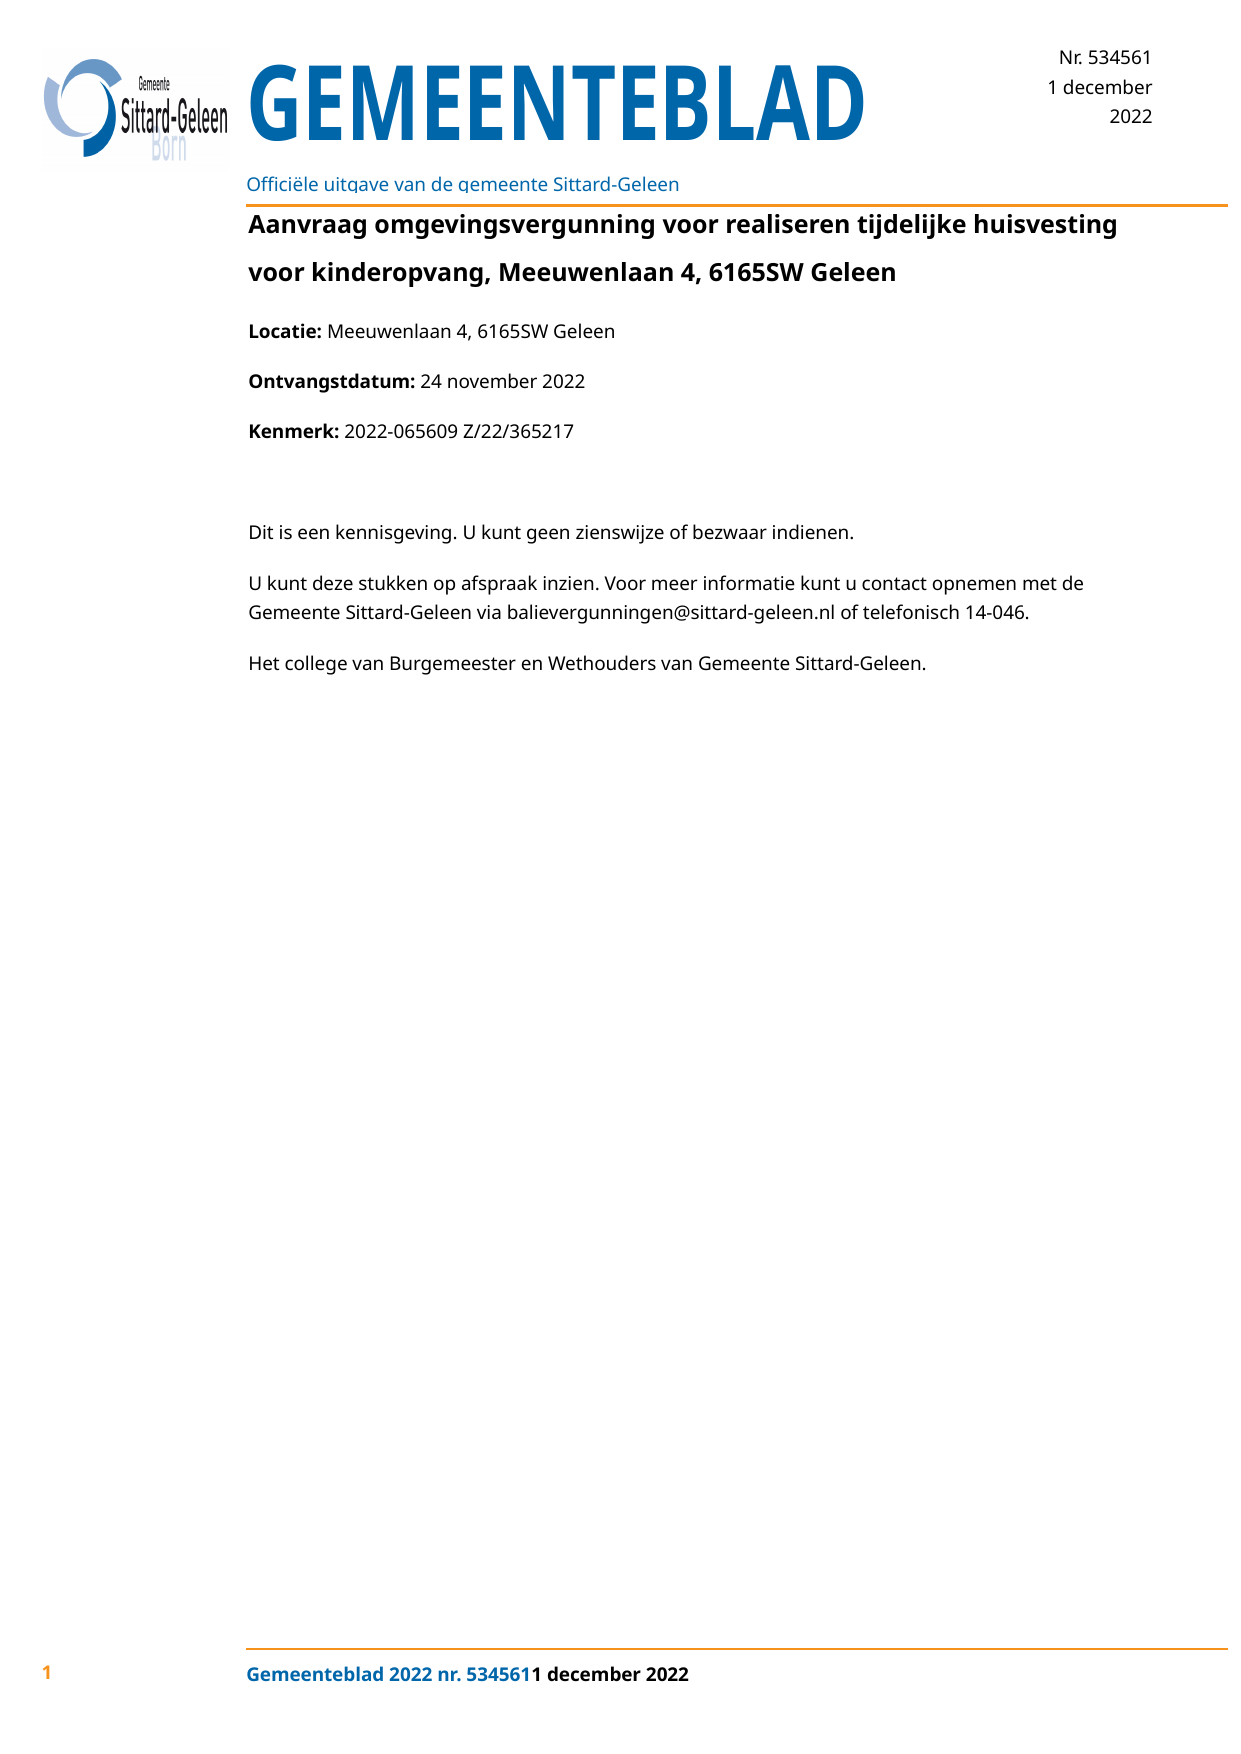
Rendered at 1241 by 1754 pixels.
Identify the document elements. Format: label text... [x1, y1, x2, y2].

text Ontvangstdatum: 24 november 2022 [248, 368, 1152, 394]
text Locatie: Meeuwenlaan 4, 6165SW Geleen [248, 318, 1152, 344]
text Kenmerk: 2022-065609 Z/22/365217 [248, 419, 1152, 444]
picture [41, 47, 231, 172]
text Dit is een kennisgeving. U kunt geen zienswijze of bezwaar indienen. [248, 519, 1152, 545]
text Het college van Burgemeester en Wethouders van Gemeente Sittard-Geleen. [248, 650, 1152, 676]
text Aanvraag omgevingsvergunning voor realiseren tijdelijke huisvesting voor kinderopvang, Meeuwenlaan 4, 6165SW Geleen [248, 207, 1152, 288]
text U kunt deze stukken op afspraak inzien. Voor meer informatie kunt u contact opnemen met de Gemeente Sittard-Geleen via balievergunningen@sittard-geleen.nl of telefonisch 14-046. [248, 570, 1152, 625]
